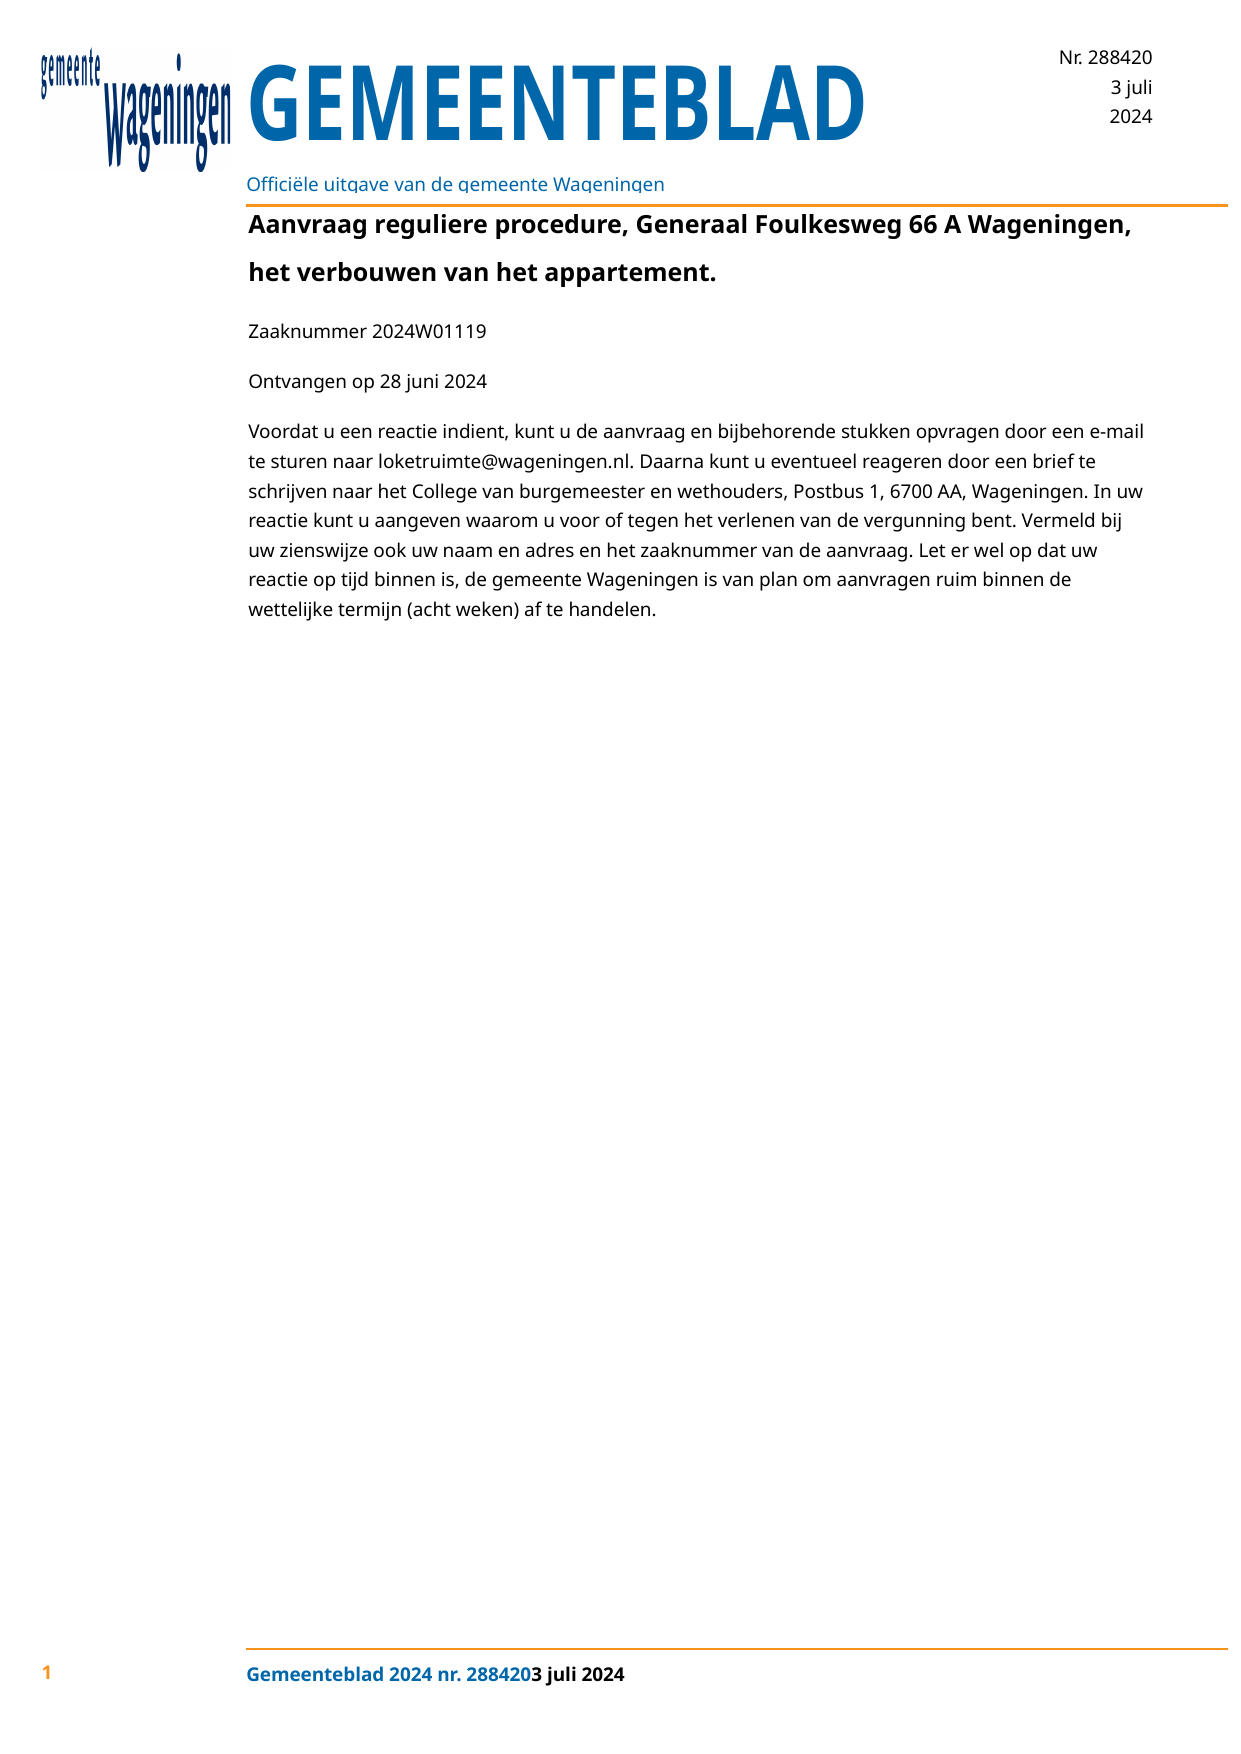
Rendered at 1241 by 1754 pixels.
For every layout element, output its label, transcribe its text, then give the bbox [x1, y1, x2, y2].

text Zaaknummer 2024W01119 [248, 318, 1152, 344]
text Aanvraag reguliere procedure, Generaal Foulkesweg 66 A Wageningen, het verbouwen van het appartement. [248, 207, 1152, 288]
text Ontvangen op 28 juni 2024 [248, 368, 1152, 394]
text Voordat u een reactie indient, kunt u de aanvraag en bijbehorende stukken opvragen door een e-mail te sturen naar loketruimte@wageningen.nl. Daarna kunt u eventueel reageren door een brief te schrijven naar het College van burgemeester en wethouders, Postbus 1, 6700 AA, Wageningen. In uw reactie kunt u aangeven waarom u voor of tegen het verlenen van de vergunning bent. Vermeld bij uw zienswijze ook uw naam en adres en het zaaknummer van de aanvraag. Let er wel op dat uw reactie op tijd binnen is, de gemeente Wageningen is van plan om aanvragen ruim binnen de wettelijke termijn (acht weken) af te handelen. [248, 419, 1152, 622]
picture [41, 47, 231, 172]
